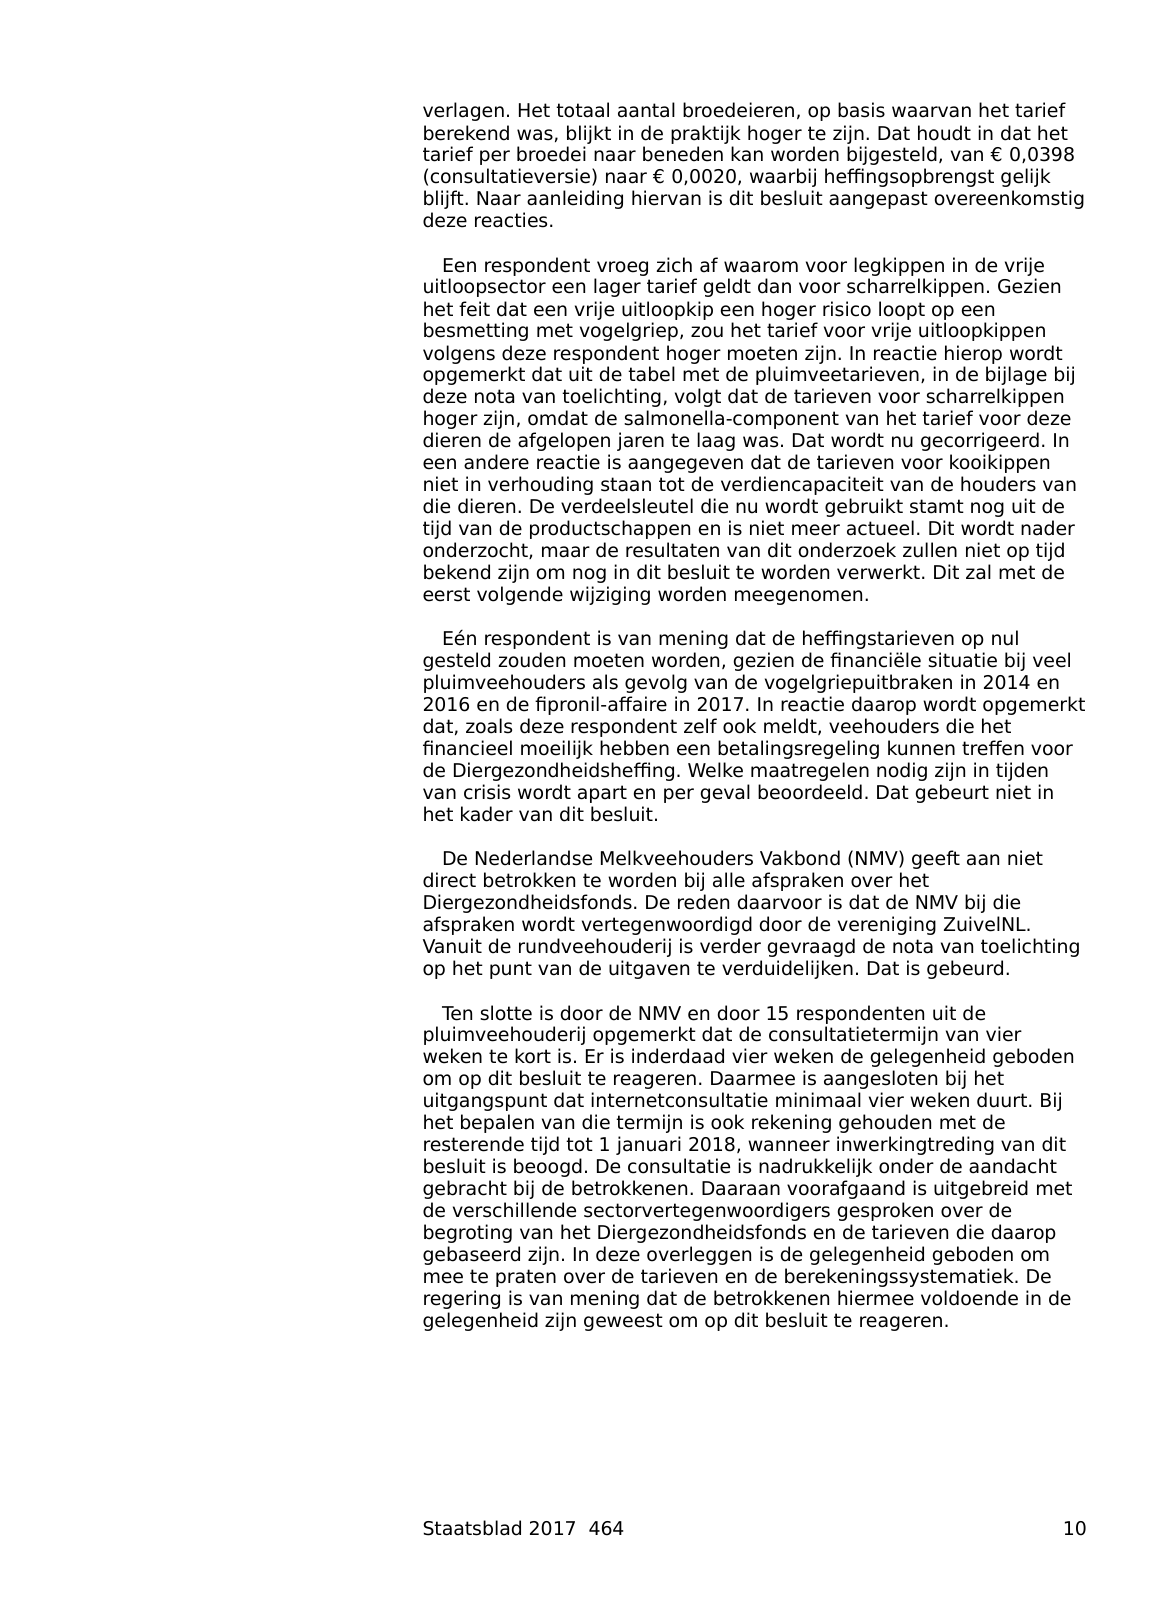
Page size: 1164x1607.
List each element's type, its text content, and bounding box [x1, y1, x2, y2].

text Eén respondent is van mening dat de heffingstarieven op nul gesteld zouden moeten worden, gezien de financiële situatie bij veel pluimveehouders als gevolg van de vogelgriepuitbraken in 2014 en 2016 en de fipronil-affaire in 2017. In reactie daarop wordt opgemerkt dat, zoals deze respondent zelf ook meldt, veehouders die het financieel moeilijk hebben een betalingsregeling kunnen treffen voor de Diergezondheidsheffing. Welke maatregelen nodig zijn in tijden van crisis wordt apart en per geval beoordeeld. Dat gebeurt niet in het kader van dit besluit. [422, 628, 1087, 826]
text verlagen. Het totaal aantal broedeieren, op basis waarvan het tarief berekend was, blijkt in de praktijk hoger te zijn. Dat houdt in dat het tarief per broedei naar beneden kan worden bijgesteld, van € 0,0398 (consultatieversie) naar € 0,0020, waarbij heffingsopbrengst gelijk blijft. Naar aanleiding hiervan is dit besluit aangepast overeenkomstig deze reacties. [422, 100, 1087, 232]
text Een respondent vroeg zich af waarom voor legkippen in de vrije uitloopsector een lager tarief geldt dan voor scharrelkippen. Gezien het feit dat een vrije uitloopkip een hoger risico loopt op een besmetting met vogelgriep, zou het tarief voor vrije uitloopkippen volgens deze respondent hoger moeten zijn. In reactie hierop wordt opgemerkt dat uit de tabel met de pluimveetarieven, in de bijlage bij deze nota van toelichting, volgt dat de tarieven voor scharrelkippen hoger zijn, omdat de salmonella-component van het tarief voor deze dieren de afgelopen jaren te laag was. Dat wordt nu gecorrigeerd. In een andere reactie is aangegeven dat de tarieven voor kooikippen niet in verhouding staan tot de verdiencapaciteit van de houders van die dieren. De verdeelsleutel die nu wordt gebruikt stamt nog uit de tijd van de productschappen en is niet meer actueel. Dit wordt nader onderzocht, maar de resultaten van dit onderzoek zullen niet op tijd bekend zijn om nog in dit besluit te worden verwerkt. Dit zal met de eerst volgende wijziging worden meegenomen. [422, 254, 1087, 606]
text Ten slotte is door de NMV en door 15 respondenten uit de pluimveehouderij opgemerkt dat de consultatietermijn van vier weken te kort is. Er is inderdaad vier weken de gelegenheid geboden om op dit besluit te reageren. Daarmee is aangesloten bij het uitgangspunt dat internetconsultatie minimaal vier weken duurt. Bij het bepalen van die termijn is ook rekening gehouden met de resterende tijd tot 1 januari 2018, wanneer inwerkingtreding van dit besluit is beoogd. De consultatie is nadrukkelijk onder de aandacht gebracht bij de betrokkenen. Daaraan voorafgaand is uitgebreid met de verschillende sectorvertegenwoordigers gesproken over de begroting van het Diergezondheidsfonds en de tarieven die daarop gebaseerd zijn. In deze overleggen is de gelegenheid geboden om mee te praten over de tarieven en de berekeningssystematiek. De regering is van mening dat de betrokkenen hiermee voldoende in de gelegenheid zijn geweest om op dit besluit te reageren. [422, 1002, 1087, 1332]
text De Nederlandse Melkveehouders Vakbond (NMV) geeft aan niet direct betrokken te worden bij alle afspraken over het Diergezondheidsfonds. De reden daarvoor is dat de NMV bij die afspraken wordt vertegenwoordigd door de vereniging ZuivelNL. Vanuit de rundveehouderij is verder gevraagd de nota van toelichting op het punt van de uitgaven te verduidelijken. Dat is gebeurd. [422, 848, 1087, 980]
